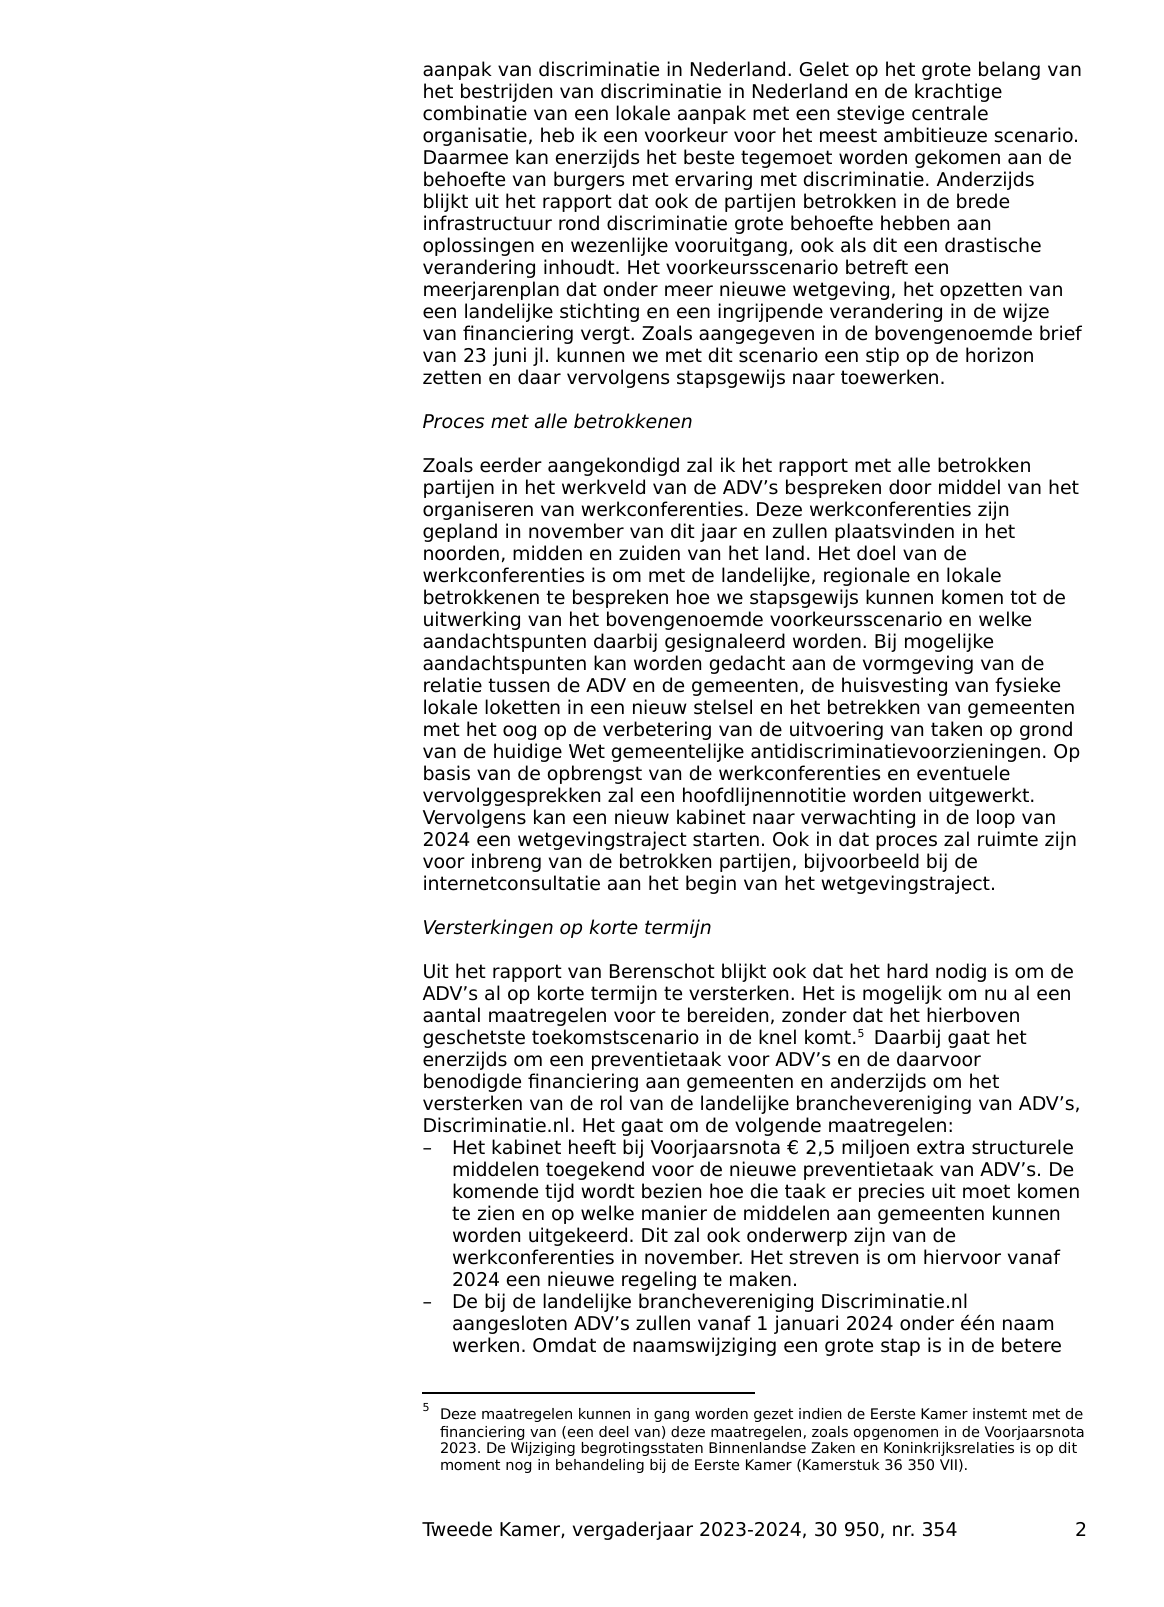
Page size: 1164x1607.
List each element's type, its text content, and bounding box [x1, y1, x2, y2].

text Deze maatregelen kunnen in gang worden gezet indien de Eerste Kamer instemt met de financiering van (een deel van) deze maatregelen, zoals opgenomen in de Voorjaarsnota 2023. De Wijziging begrotingsstaten Binnenlandse Zaken en Koninkrijksrelaties is op dit moment nog in behandeling bij de Eerste Kamer (Kamerstuk 36 350 VII). [422, 1402, 1087, 1474]
text – Het kabinet heeft bij Voorjaarsnota € 2,5 miljoen extra structurele middelen toegekend voor de nieuwe preventietaak van ADV’s. De komende tijd wordt bezien hoe die taak er precies uit moet komen te zien en op welke manier de middelen aan gemeenten kunnen worden uitgekeerd. Dit zal ook onderwerp zijn van de werkconferenties in november. Het streven is om hiervoor vanaf 2024 een nieuwe regeling te maken. [422, 1137, 1087, 1291]
text aanpak van discriminatie in Nederland. Gelet op het grote belang van het bestrijden van discriminatie in Nederland en de krachtige combinatie van een lokale aanpak met een stevige centrale organisatie, heb ik een voorkeur voor het meest ambitieuze scenario. Daarmee kan enerzijds het beste tegemoet worden gekomen aan de behoefte van burgers met ervaring met discriminatie. Anderzijds blijkt uit het rapport dat ook de partijen betrokken in de brede infrastructuur rond discriminatie grote behoefte hebben aan oplossingen en wezenlijke vooruitgang, ook als dit een drastische verandering inhoudt. Het voorkeursscenario betreft een meerjarenplan dat onder meer nieuwe wetgeving, het opzetten van een landelijke stichting en een ingrijpende verandering in de wijze van financiering vergt. Zoals aangegeven in de bovengenoemde brief van 23 juni jl. kunnen we met dit scenario een stip op de horizon zetten en daar vervolgens stapsgewijs naar toewerken. [422, 59, 1087, 389]
text Uit het rapport van Berenschot blijkt ook dat het hard nodig is om de ADV’s al op korte termijn te versterken. Het is mogelijk om nu al een aantal maatregelen voor te bereiden, zonder dat het hierboven geschetste toekomstscenario in de knel komt. Daarbij gaat het enerzijds om een preventietaak voor ADV’s en de daarvoor benodigde financiering aan gemeenten en anderzijds om het versterken van de rol van de landelijke branchevereniging van ADV’s, Discriminatie.nl. Het gaat om de volgende maatregelen: [422, 961, 1087, 1137]
text Zoals eerder aangekondigd zal ik het rapport met alle betrokken partijen in het werkveld van de ADV’s bespreken door middel van het organiseren van werkconferenties. Deze werkconferenties zijn gepland in november van dit jaar en zullen plaatsvinden in het noorden, midden en zuiden van het land. Het doel van de werkconferenties is om met de landelijke, regionale en lokale betrokkenen te bespreken hoe we stapsgewijs kunnen komen tot de uitwerking van het bovengenoemde voorkeursscenario en welke aandachtspunten daarbij gesignaleerd worden. Bij mogelijke aandachtspunten kan worden gedacht aan de vormgeving van de relatie tussen de ADV en de gemeenten, de huisvesting van fysieke lokale loketten in een nieuw stelsel en het betrekken van gemeenten met het oog op de verbetering van de uitvoering van taken op grond van de huidige Wet gemeentelijke antidiscriminatievoorzieningen. Op basis van de opbrengst van de werkconferenties en eventuele vervolggesprekken zal een hoofdlijnennotitie worden uitgewerkt. Vervolgens kan een nieuw kabinet naar verwachting in de loop van 2024 een wetgevingstraject starten. Ook in dat proces zal ruimte zijn voor inbreng van de betrokken partijen, bijvoorbeeld bij de internetconsultatie aan het begin van het wetgevingstraject. [422, 455, 1087, 895]
subtitle Versterkingen op korte termijn [422, 917, 1087, 939]
text – De bij de landelijke branchevereniging Discriminatie.nl aangesloten ADV’s zullen vanaf 1 januari 2024 onder één naam werken. Omdat de naamswijziging een grote stap is in de betere [422, 1291, 1087, 1357]
subtitle Proces met alle betrokkenen [422, 411, 1087, 433]
